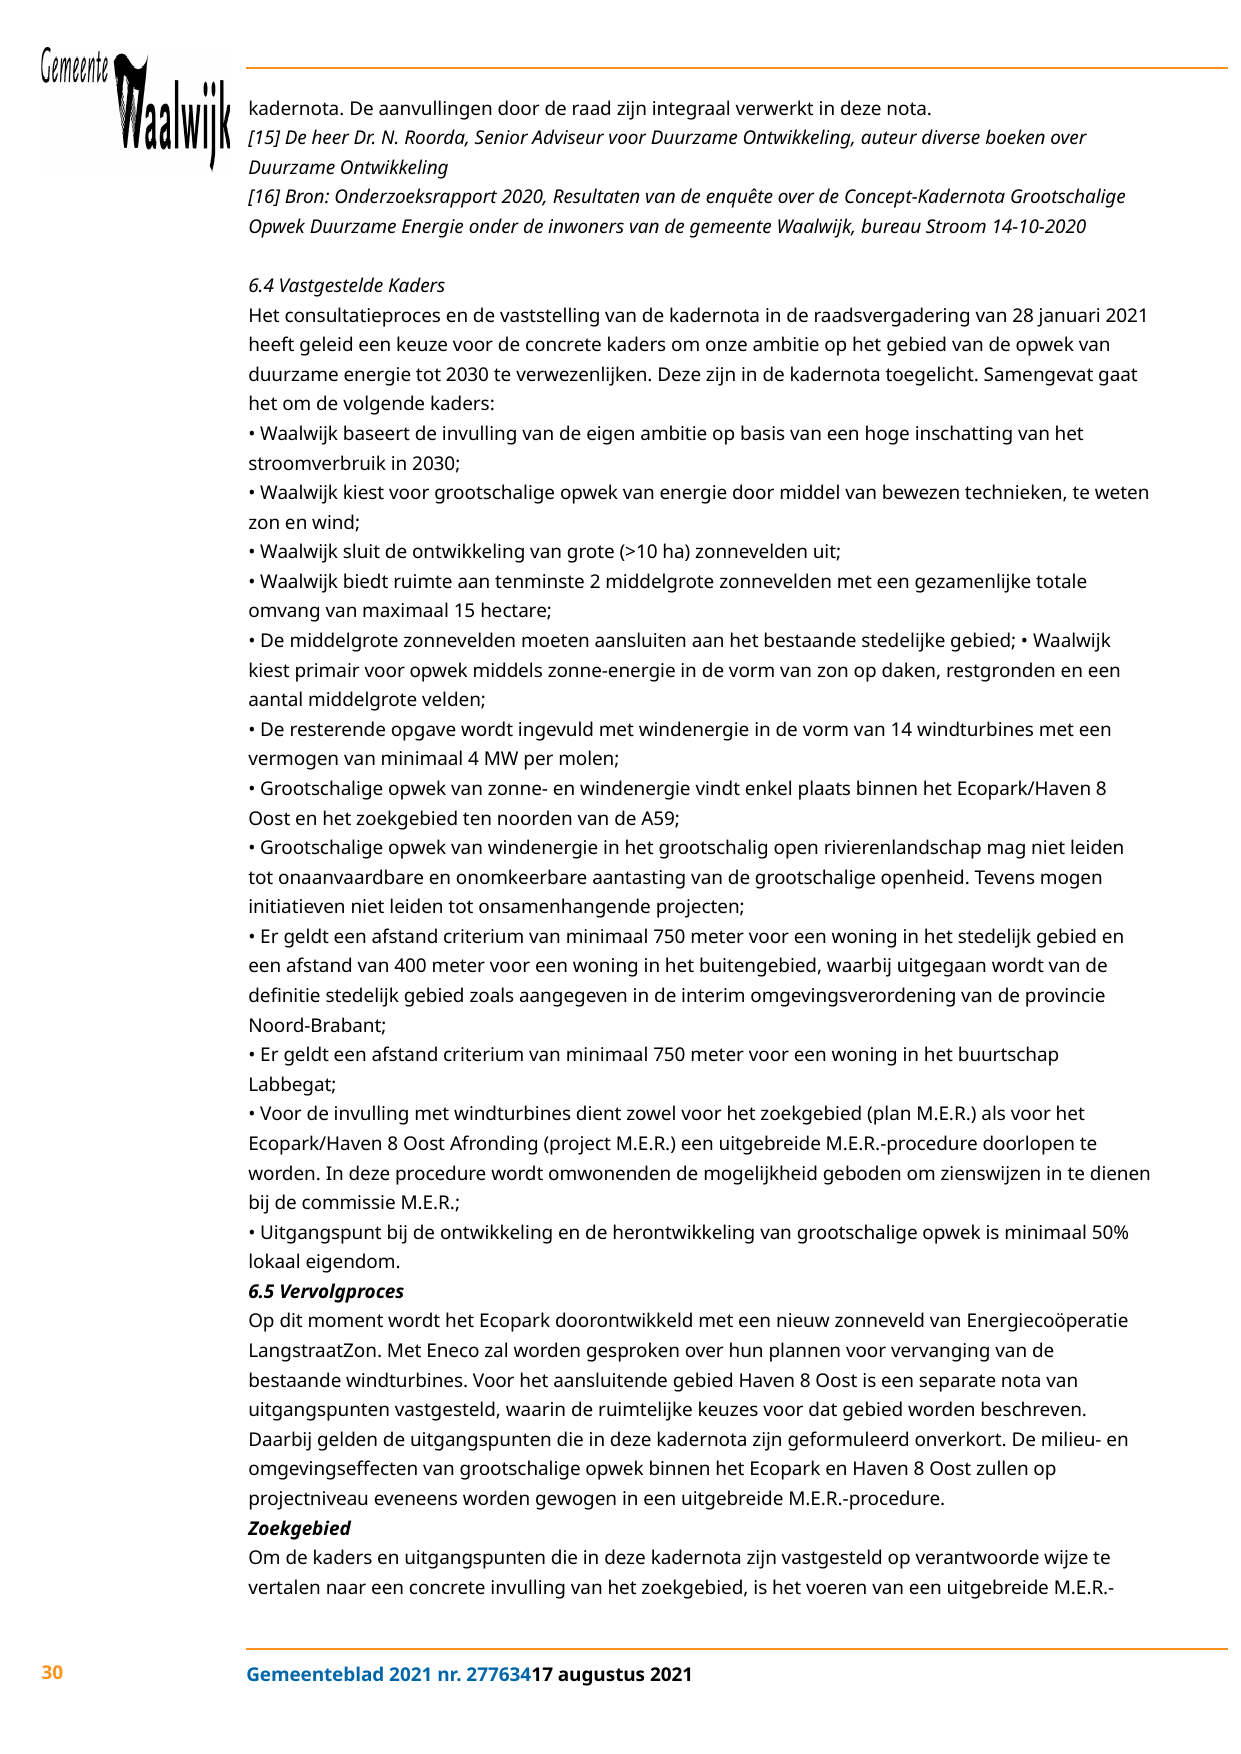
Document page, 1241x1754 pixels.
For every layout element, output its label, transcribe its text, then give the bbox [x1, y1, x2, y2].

text Om de kaders en uitgangspunten die in deze kadernota zijn vastgesteld op verantwoorde wijze te vertalen naar een concrete invulling van het zoekgebied, is het voeren van een uitgebreide M.E.R.- [248, 1544, 1152, 1600]
text • Voor de invulling met windturbines dient zowel voor het zoekgebied (plan M.E.R.) als voor het Ecopark/Haven 8 Oost Afronding (project M.E.R.) een uitgebreide M.E.R.-procedure doorlopen te worden. In deze procedure wordt omwonenden de mogelijkheid geboden om zienswijzen in te dienen bij de commissie M.E.R.; [248, 1101, 1152, 1215]
text • De resterende opgave wordt ingevuld met windenergie in de vorm van 14 windturbines met een vermogen van minimaal 4 MW per molen; [248, 716, 1152, 771]
text • Grootschalige opwek van zonne- en windenergie vindt enkel plaats binnen het Ecopark/Haven 8 Oost en het zoekgebied ten noorden van de A59; [248, 775, 1152, 831]
text kadernota. De aanvullingen door de raad zijn integraal verwerkt in deze nota. [248, 95, 1152, 121]
text Zoekgebied [248, 1515, 1152, 1541]
text • Waalwijk kiest voor grootschalige opwek van energie door middel van bewezen technieken, te weten zon en wind; [248, 479, 1152, 535]
text • Uitgangspunt bij de ontwikkeling en de herontwikkeling van grootschalige opwek is minimaal 50% lokaal eigendom. [248, 1219, 1152, 1274]
text [16] Bron: Onderzoeksrapport 2020, Resultaten van de enquête over de Concept-Kadernota Grootschalige Opwek Duurzame Energie onder de inwoners van de gemeente Waalwijk, bureau Stroom 14-10-2020 [248, 183, 1152, 239]
text • Waalwijk biedt ruimte aan tenminste 2 middelgrote zonnevelden met een gezamenlijke totale omvang van maximaal 15 hectare; [248, 568, 1152, 623]
text • Er geldt een afstand criterium van minimaal 750 meter voor een woning in het buurtschap Labbegat; [248, 1041, 1152, 1097]
text • Waalwijk sluit de ontwikkeling van grote (>10 ha) zonnevelden uit; [248, 538, 1152, 564]
text • De middelgrote zonnevelden moeten aansluiten aan het bestaande stedelijke gebied; • Waalwijk kiest primair voor opwek middels zonne-energie in de vorm van zon op daken, restgronden en een aantal middelgrote velden; [248, 627, 1152, 712]
text 6.5 Vervolgproces [248, 1278, 1152, 1304]
text 6.4 Vastgestelde Kaders [248, 272, 1152, 298]
picture [41, 47, 231, 172]
text Op dit moment wordt het Ecopark doorontwikkeld met een nieuw zonneveld van Energiecoöperatie LangstraatZon. Met Eneco zal worden gesproken over hun plannen voor vervanging van de bestaande windturbines. Voor het aansluitende gebied Haven 8 Oost is een separate nota van uitgangspunten vastgesteld, waarin de ruimtelijke keuzes voor dat gebied worden beschreven. Daarbij gelden de uitgangspunten die in deze kadernota zijn geformuleerd onverkort. De milieu- en omgevingseffecten van grootschalige opwek binnen het Ecopark en Haven 8 Oost zullen op projectniveau eveneens worden gewogen in een uitgebreide M.E.R.-procedure. [248, 1308, 1152, 1511]
text • Grootschalige opwek van windenergie in het grootschalig open rivierenlandschap mag niet leiden tot onaanvaardbare en onomkeerbare aantasting van de grootschalige openheid. Tevens mogen initiatieven niet leiden tot onsamenhangende projecten; [248, 834, 1152, 919]
text • Er geldt een afstand criterium van minimaal 750 meter voor een woning in het stedelijk gebied en een afstand van 400 meter voor een woning in het buitengebied, waarbij uitgegaan wordt van de definitie stedelijk gebied zoals aangegeven in de interim omgevingsverordening van de provincie Noord-Brabant; [248, 923, 1152, 1038]
text • Waalwijk baseert de invulling van de eigen ambitie op basis van een hoge inschatting van het stroomverbruik in 2030; [248, 420, 1152, 476]
text Het consultatieproces en de vaststelling van de kadernota in de raadsvergadering van 28 januari 2021 heeft geleid een keuze voor de concrete kaders om onze ambitie op het gebied van de opwek van duurzame energie tot 2030 te verwezenlijken. Deze zijn in de kadernota toegelicht. Samengevat gaat het om de volgende kaders: [248, 302, 1152, 416]
text [15] De heer Dr. N. Roorda, Senior Adviseur voor Duurzame Ontwikkeling, auteur diverse boeken over Duurzame Ontwikkeling [248, 124, 1152, 180]
